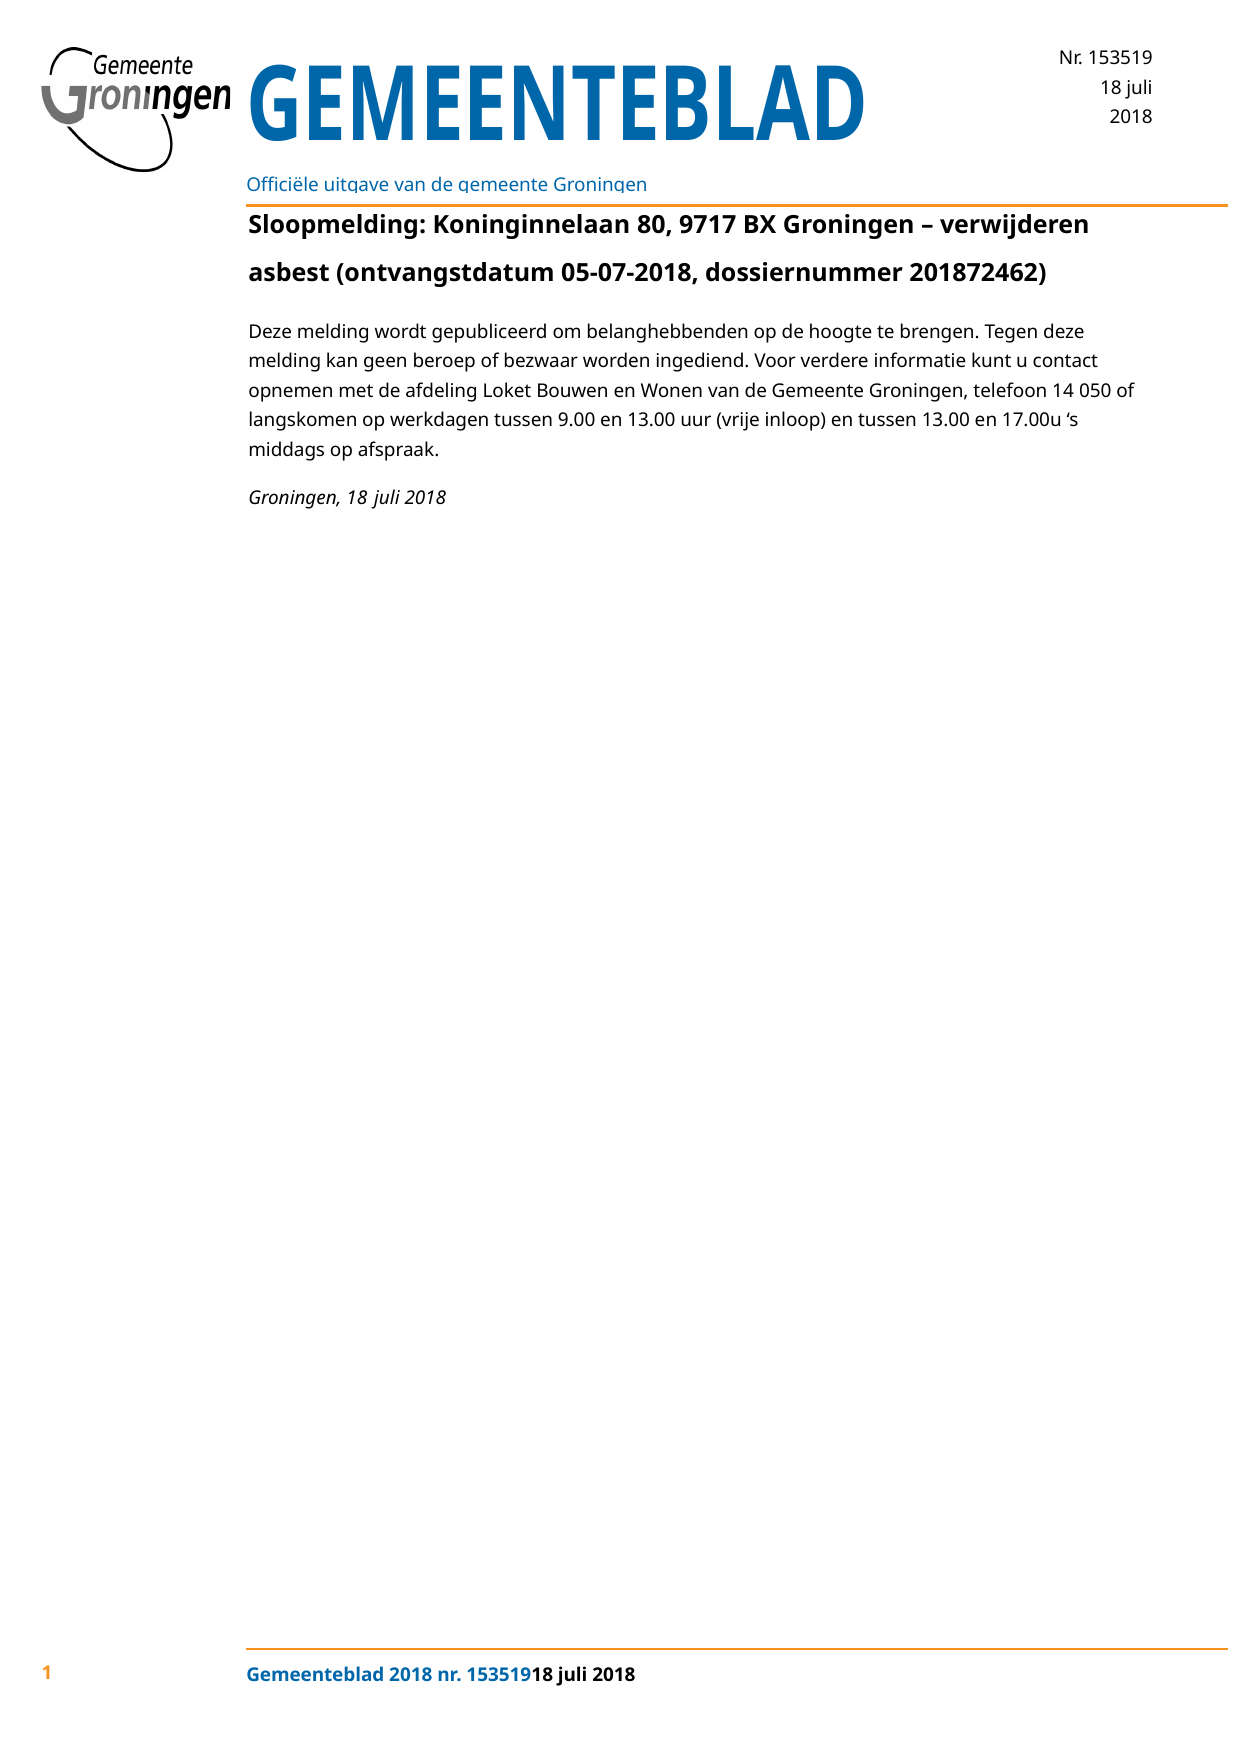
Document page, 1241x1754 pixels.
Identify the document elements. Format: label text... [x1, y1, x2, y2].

text Sloopmelding: Koninginnelaan 80, 9717 BX Groningen – verwijderen asbest (ontvangstdatum 05-07-2018, dossiernummer 201872462) [248, 207, 1152, 288]
text Groningen, 18 juli 2018 [248, 484, 1152, 510]
picture [41, 47, 231, 172]
text Deze melding wordt gepubliceerd om belanghebbenden op de hoogte te brengen. Tegen deze melding kan geen beroep of bezwaar worden ingediend. Voor verdere informatie kunt u contact opnemen met de afdeling Loket Bouwen en Wonen van de Gemeente Groningen, telefoon 14 050 of langskomen op werkdagen tussen 9.00 en 13.00 uur (vrije inloop) en tussen 13.00 en 17.00u ‘s middags op afspraak. [248, 318, 1152, 462]
